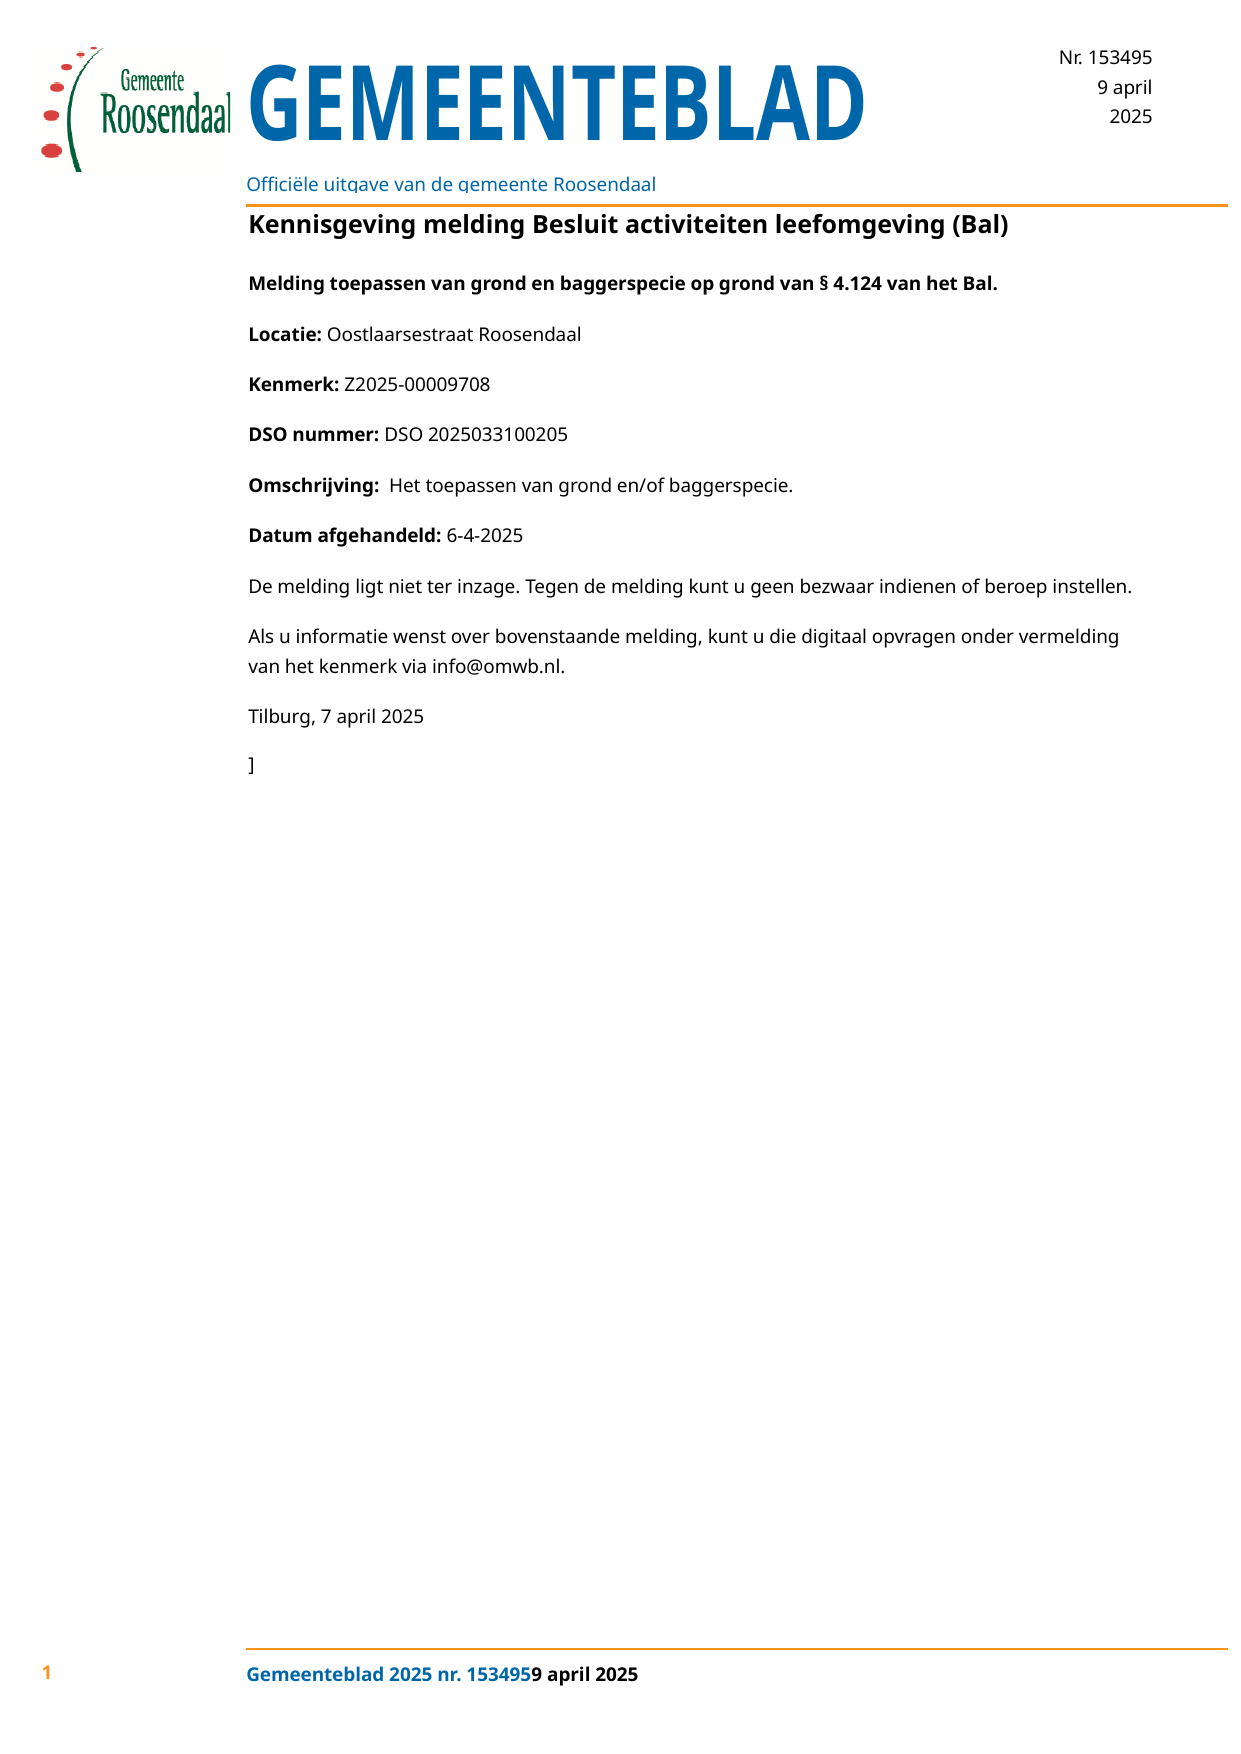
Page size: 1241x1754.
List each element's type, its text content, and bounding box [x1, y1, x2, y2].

text Datum afgehandeld: 6-4-2025 [248, 522, 1152, 548]
text ] [248, 751, 1152, 777]
text DSO nummer: DSO 2025033100205 [248, 422, 1152, 447]
picture [41, 47, 231, 172]
text Locatie: Oostlaarsestraat Roosendaal [248, 321, 1152, 346]
text Kenmerk: Z2025-00009708 [248, 371, 1152, 397]
text Kennisgeving melding Besluit activiteiten leefomgeving (Bal) [248, 207, 1152, 241]
text Melding toepassen van grond en baggerspecie op grond van § 4.124 van het Bal. [248, 270, 1152, 296]
text Omschrijving: Het toepassen van grond en/of baggerspecie. [248, 472, 1152, 498]
text Als u informatie wenst over bovenstaande melding, kunt u die digitaal opvragen onder vermelding van het kenmerk via info@omwb.nl. [248, 623, 1152, 678]
text Tilburg, 7 april 2025 [248, 703, 1152, 729]
text De melding ligt niet ter inzage. Tegen de melding kunt u geen bezwaar indienen of beroep instellen. [248, 573, 1152, 598]
